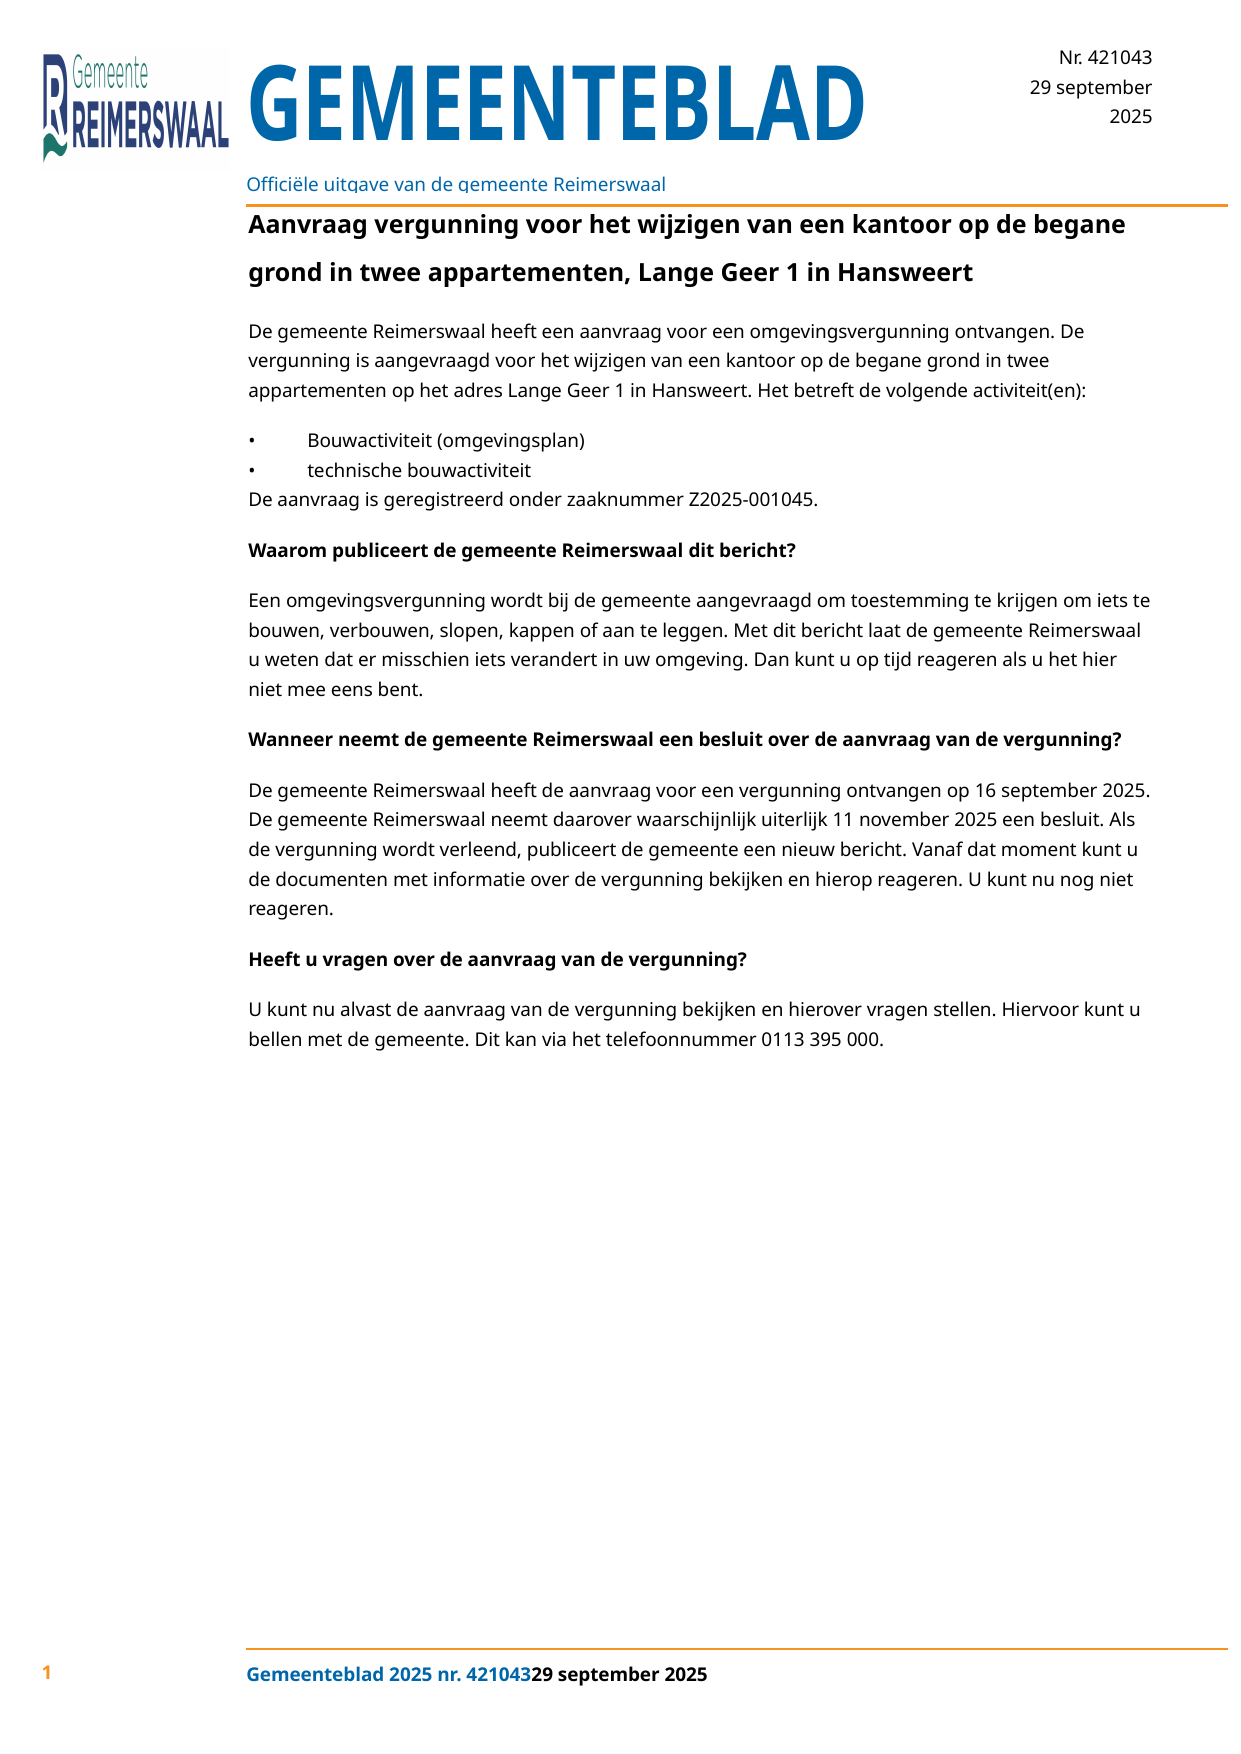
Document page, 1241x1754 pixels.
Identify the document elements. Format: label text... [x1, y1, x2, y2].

list Bouwactiviteit (omgevingsplan) [248, 427, 1152, 453]
text U kunt nu alvast de aanvraag van de vergunning bekijken en hierover vragen stellen. Hiervoor kunt u bellen met de gemeente. Dit kan via het telefoonnummer 0113 395 000. [248, 996, 1152, 1052]
text Wanneer neemt de gemeente Reimerswaal een besluit over de aanvraag van de vergunning? [248, 727, 1152, 752]
text De aanvraag is geregistreerd onder zaaknummer Z2025-001045. [248, 487, 1152, 512]
text Heeft u vragen over de aanvraag van de vergunning? [248, 946, 1152, 972]
text De gemeente Reimerswaal heeft een aanvraag voor een omgevingsvergunning ontvangen. De vergunning is aangevraagd voor het wijzigen van een kantoor op de begane grond in twee appartementen op het adres Lange Geer 1 in Hansweert. Het betreft de volgende activiteit(en): [248, 318, 1152, 403]
list technische bouwactiviteit [248, 457, 1152, 483]
text Waarom publiceert de gemeente Reimerswaal dit bericht? [248, 537, 1152, 563]
text Aanvraag vergunning voor het wijzigen van een kantoor op de begane grond in twee appartementen, Lange Geer 1 in Hansweert [248, 207, 1152, 288]
text De gemeente Reimerswaal heeft de aanvraag voor een vergunning ontvangen op 16 september 2025. De gemeente Reimerswaal neemt daarover waarschijnlijk uiterlijk 11 november 2025 een besluit. Als de vergunning wordt verleend, publiceert de gemeente een nieuw bericht. Vanaf dat moment kunt u de documenten met informatie over de vergunning bekijken en hierop reageren. U kunt nu nog niet reageren. [248, 777, 1152, 921]
picture [41, 47, 231, 172]
text Een omgevingsvergunning wordt bij de gemeente aangevraagd om toestemming te krijgen om iets te bouwen, verbouwen, slopen, kappen of aan te leggen. Met dit bericht laat de gemeente Reimerswaal u weten dat er misschien iets verandert in uw omgeving. Dan kunt u op tijd reageren als u het hier niet mee eens bent. [248, 587, 1152, 702]
